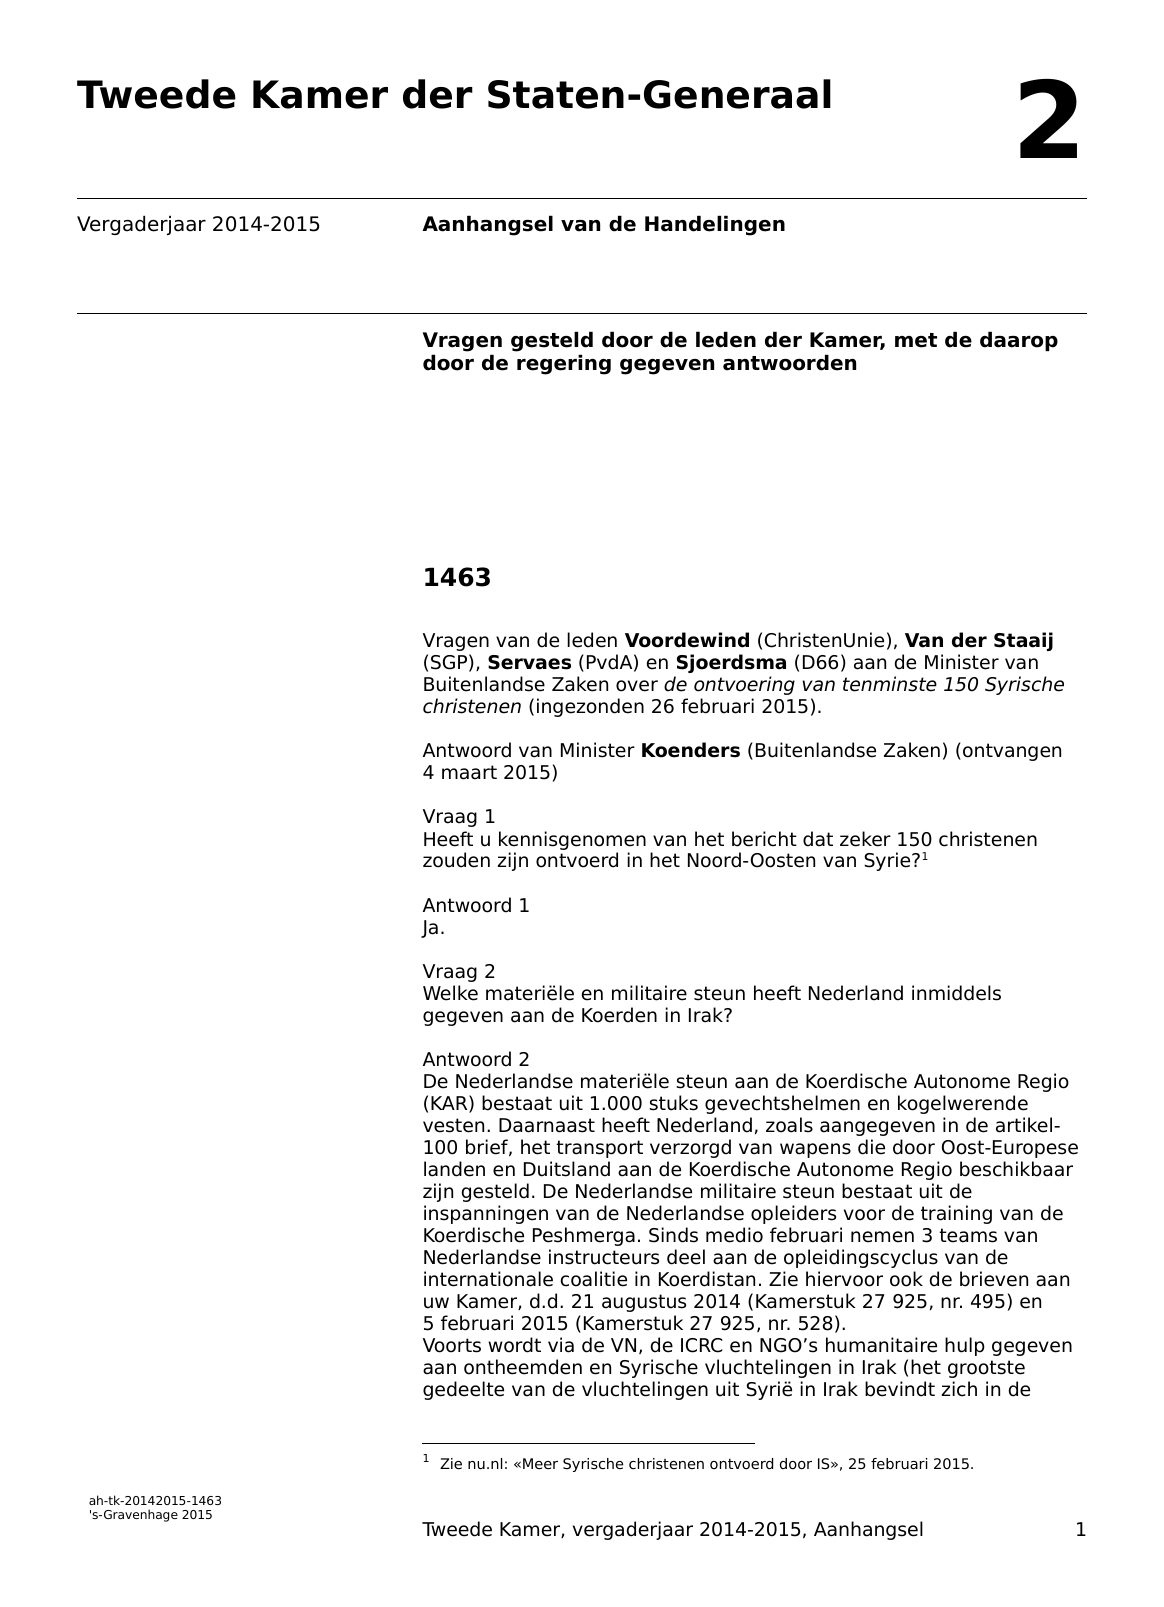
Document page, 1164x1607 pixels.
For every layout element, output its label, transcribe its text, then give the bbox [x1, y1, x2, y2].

table_header Tweede Kamer der Staten-Generaal [77, 59, 886, 198]
text Zie nu.nl: «Meer Syrische christenen ontvoerd door IS», 25 februari 2015. [422, 1452, 1087, 1474]
text 1463 [422, 563, 1087, 592]
text De Nederlandse materiële steun aan de Koerdische Autonome Regio (KAR) bestaat uit 1.000 stuks gevechtshelmen en kogelwerende vesten. Daarnaast heeft Nederland, zoals aangegeven in de artikel-100 brief, het transport verzorgd van wapens die door Oost-Europese landen en Duitsland aan de Koerdische Autonome Regio beschikbaar zijn gesteld. De Nederlandse militaire steun bestaat uit de inspanningen van de Nederlandse opleiders voor de training van de Koerdische Peshmerga. Sinds medio februari nemen 3 teams van Nederlandse instructeurs deel aan de opleidingscyclus van de internationale coalitie in Koerdistan. Zie hiervoor ook de brieven aan uw Kamer, d.d. 21 augustus 2014 (Kamerstuk 27 925, nr. 495) en 5 februari 2015 (Kamerstuk 27 925, nr. 528). [422, 1071, 1087, 1334]
text Vraag 2 [422, 961, 1087, 983]
table_cell [77, 314, 422, 375]
text ah-tk-20142015-1463 [88, 1494, 323, 1508]
text Antwoord 2 [422, 1049, 1087, 1071]
text Ja. [422, 917, 1087, 938]
text Heeft u kennisgenomen van het bericht dat zeker 150 christenen zouden zijn ontvoerd in het Noord-Oosten van Syrie? [422, 828, 1087, 872]
table_cell Vergaderjaar 2014-2015 [77, 199, 422, 313]
text Welke materiële en militaire steun heeft Nederland inmiddels gegeven aan de Koerden in Irak? [422, 983, 1087, 1027]
text Vragen van de leden Voordewind (ChristenUnie), Van der Staaij (SGP), Servaes (PvdA) en Sjoerdsma (D66) aan de Minister van Buitenlandse Zaken over de ontvoering van tenminste 150 Syrische christenen (ingezonden 26 februari 2015). [422, 630, 1087, 718]
table_cell Vragen gesteld door de leden der Kamer, met de daarop door de regering gegeven antwoorden [422, 314, 1087, 375]
text Vraag 1 [422, 806, 1087, 828]
table_cell Aanhangsel van de Handelingen [422, 199, 1087, 313]
table_header 2 [886, 59, 1087, 198]
text Voorts wordt via de VN, de ICRC en NGO’s humanitaire hulp gegeven aan ontheemden en Syrische vluchtelingen in Irak (het grootste gedeelte van de vluchtelingen uit Syrië in Irak bevindt zich in de [422, 1334, 1087, 1401]
text 's-Gravenhage 2015 [88, 1508, 323, 1522]
text Antwoord 1 [422, 894, 1087, 917]
text Antwoord van Minister Koenders (Buitenlandse Zaken) (ontvangen 4 maart 2015) [422, 740, 1087, 784]
